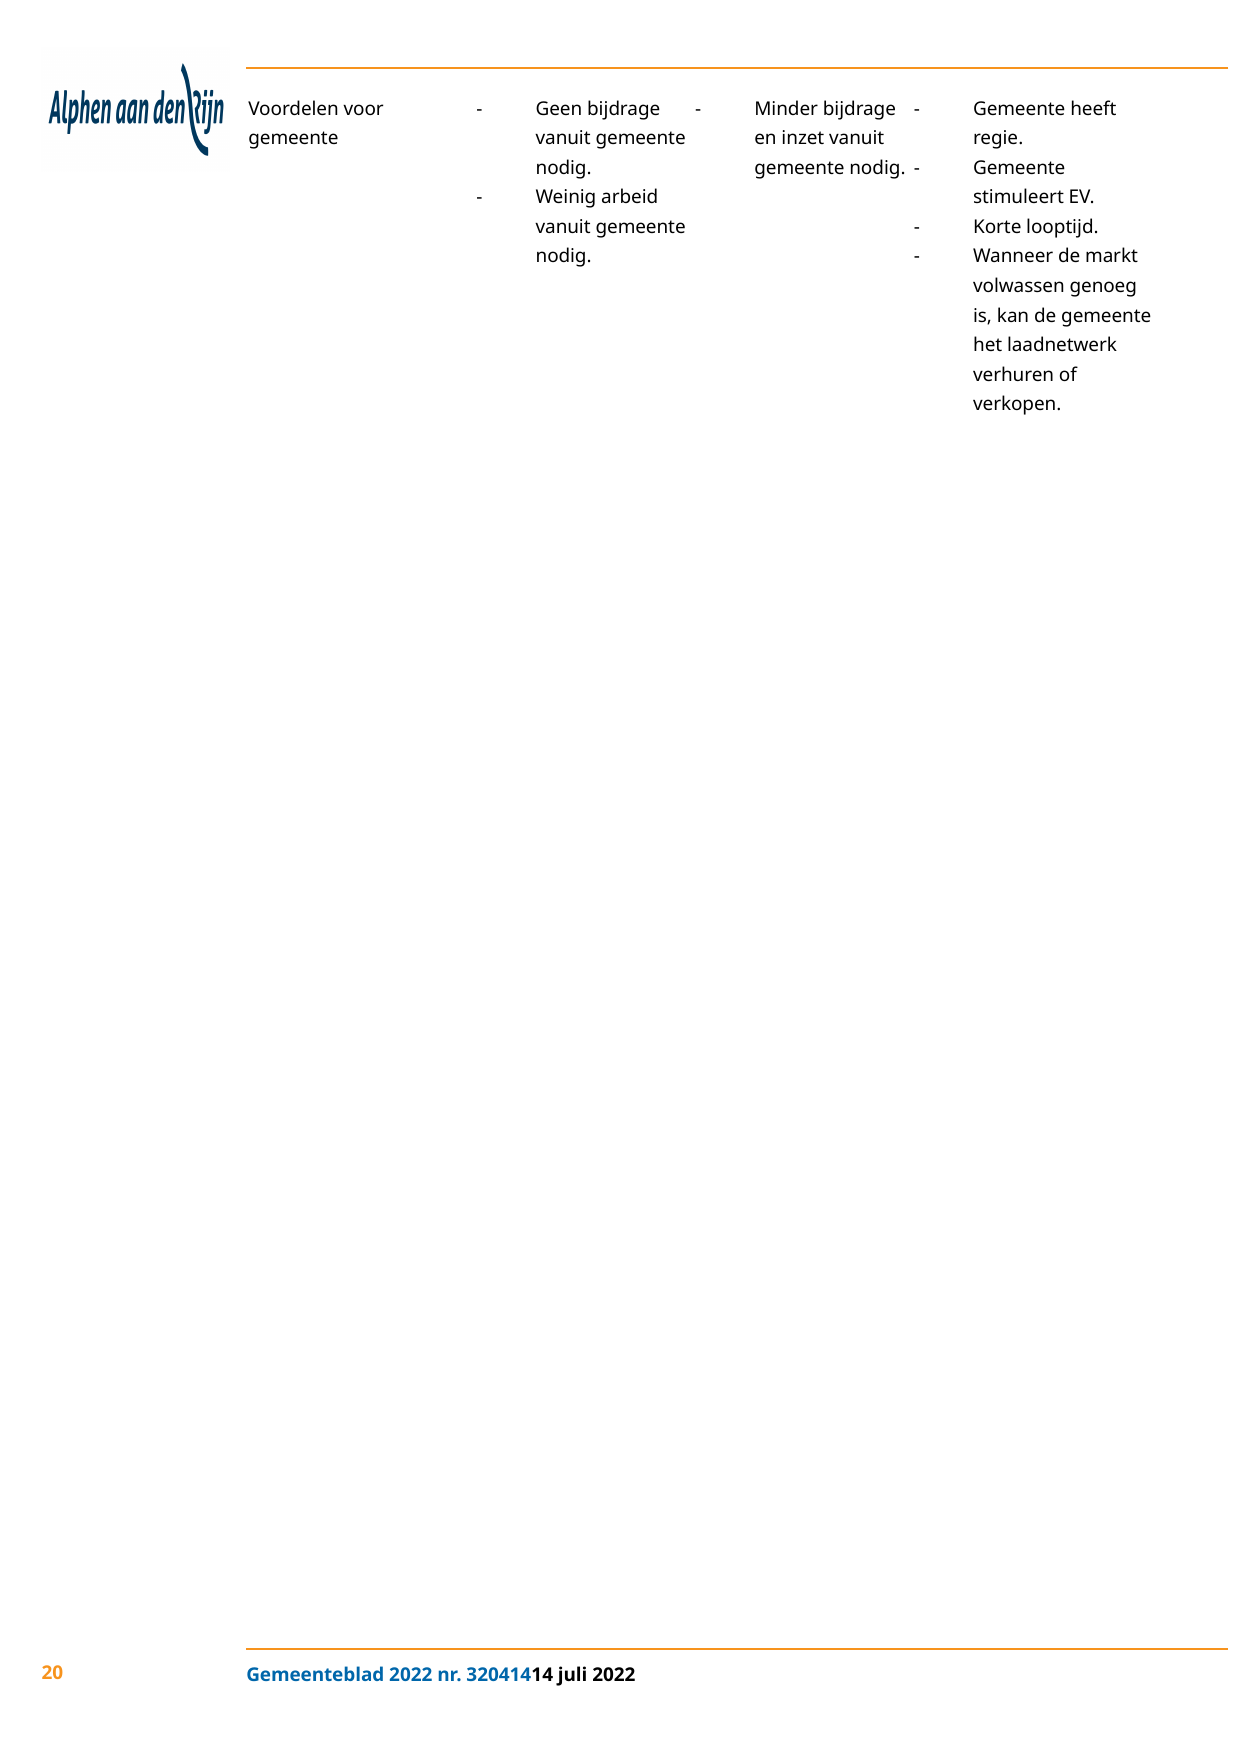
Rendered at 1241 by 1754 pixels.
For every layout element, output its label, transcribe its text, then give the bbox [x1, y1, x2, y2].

table_cell Voordelen voor gemeente [248, 95, 476, 416]
table_cell Geen bijdrage vanuit gemeente nodig. Weinig arbeid vanuit gemeente nodig. [476, 95, 695, 416]
table_cell Minder bijdrage en inzet vanuit gemeente nodig. [695, 95, 914, 416]
picture [41, 47, 231, 172]
table_cell Gemeente heeft regie. Gemeente stimuleert EV. Korte looptijd. Wanneer de markt volwassen genoeg is, kan de gemeente het laadnetwerk verhuren of verkopen. [914, 95, 1152, 416]
